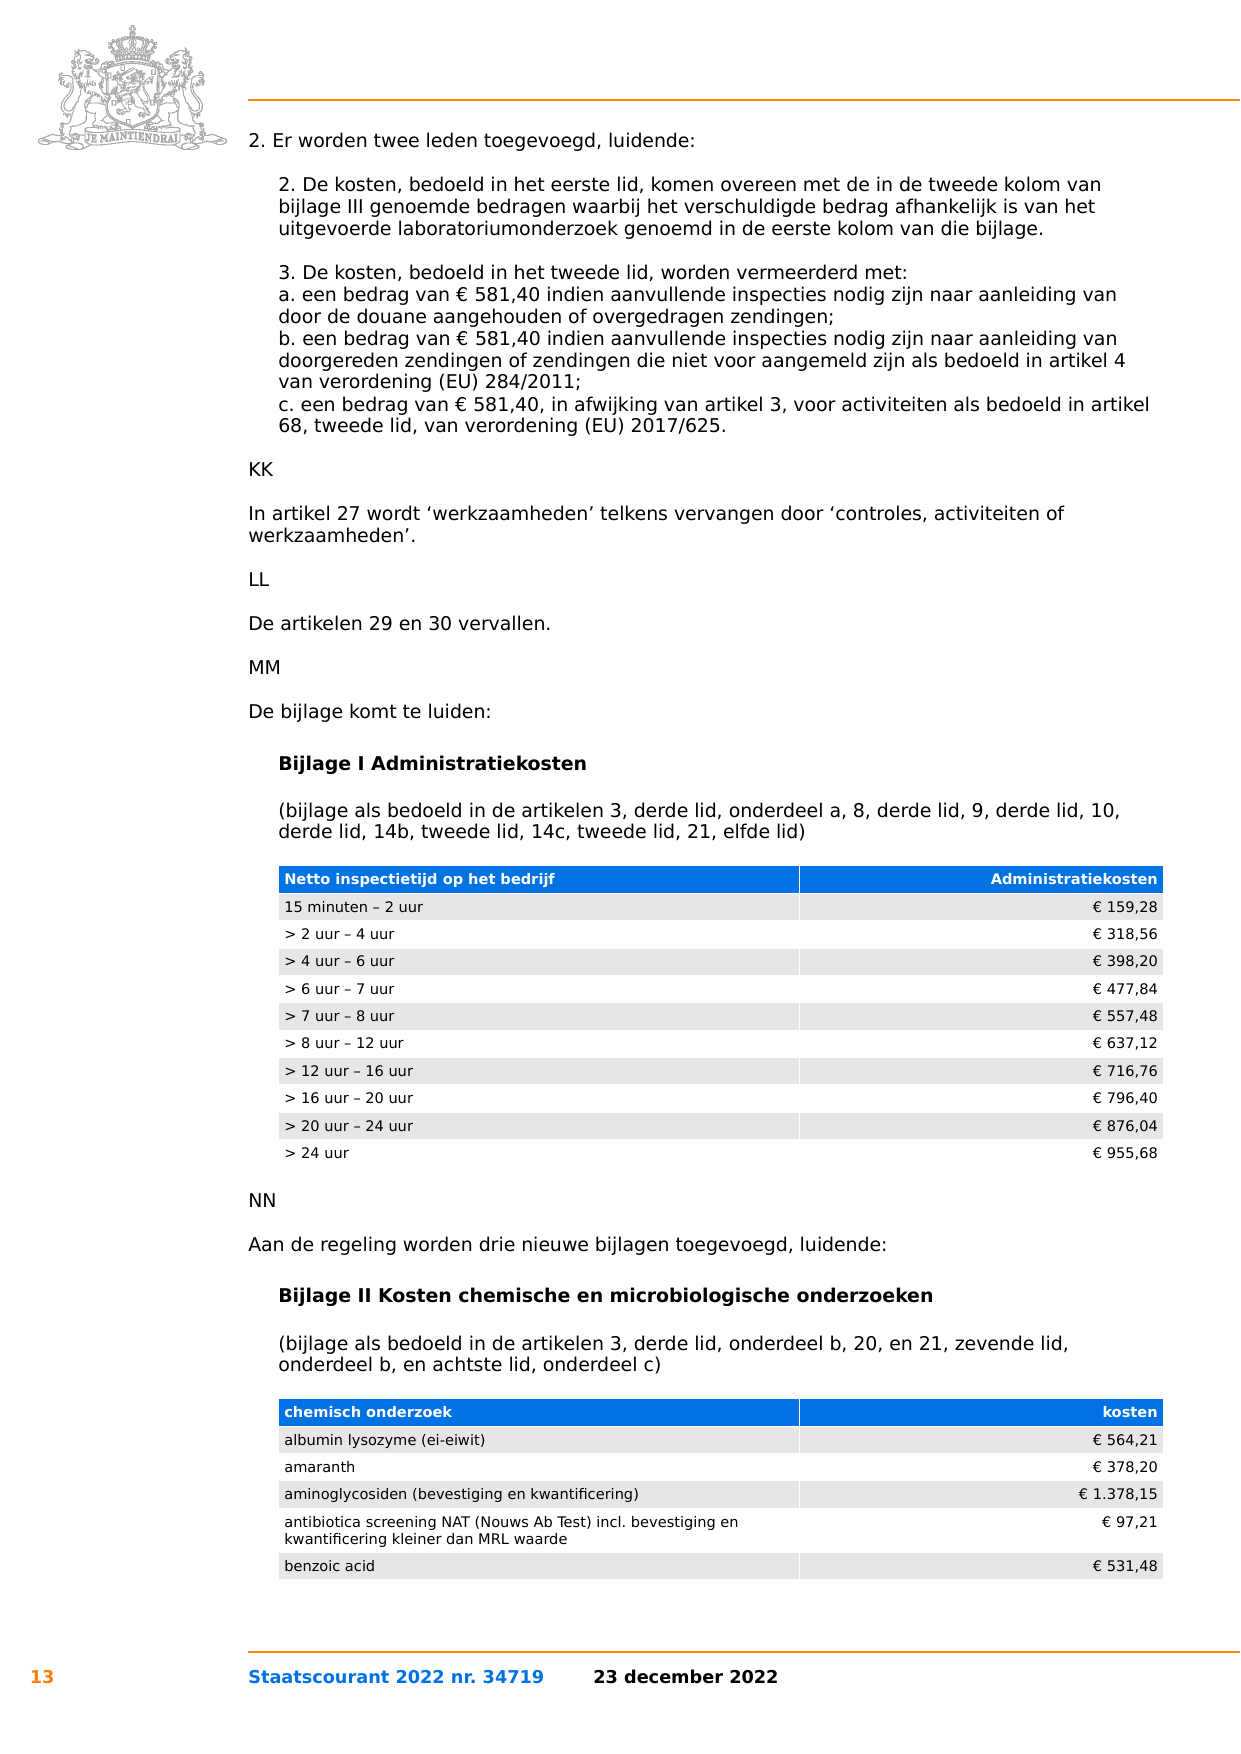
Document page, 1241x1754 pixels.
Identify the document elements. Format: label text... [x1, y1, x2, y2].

table_header chemisch onderzoek [279, 1399, 799, 1426]
text 3. De kosten, bedoeld in het tweede lid, worden vermeerderd met: [278, 262, 1163, 283]
table_cell > 4 uur – 6 uur [279, 949, 799, 975]
table_cell benzoic acid [279, 1553, 799, 1579]
table_cell > 16 uur – 20 uur [279, 1086, 799, 1112]
table_cell € 796,40 [800, 1086, 1163, 1112]
table_header Administratiekosten [800, 866, 1163, 893]
subtitle Bijlage I Administratiekosten [278, 752, 1163, 774]
table_cell amaranth [279, 1454, 799, 1480]
table_cell € 564,21 [800, 1427, 1163, 1453]
table_cell € 159,28 [800, 894, 1163, 920]
text De bijlage komt te luiden: [248, 701, 1163, 722]
text De artikelen 29 en 30 vervallen. [248, 613, 1163, 635]
text KK [248, 459, 1163, 481]
table_cell € 955,68 [800, 1140, 1163, 1167]
table_cell € 531,48 [800, 1553, 1163, 1579]
table_cell € 477,84 [800, 976, 1163, 1002]
text 2. De kosten, bedoeld in het eerste lid, komen overeen met de in de tweede kolom van bijlage III genoemde bedragen waarbij het verschuldigde bedrag afhankelijk is van het uitgevoerde laboratoriumonderzoek genoemd in de eerste kolom van die bijlage. [278, 174, 1163, 240]
table_cell antibiotica screening NAT (Nouws Ab Test) incl. bevestiging en kwantificering kleiner dan MRL waarde [279, 1509, 799, 1552]
text NN [248, 1189, 1163, 1212]
text (bijlage als bedoeld in de artikelen 3, derde lid, onderdeel a, 8, derde lid, 9, derde lid, 10, derde lid, 14b, tweede lid, 14c, tweede lid, 21, elfde lid) [278, 799, 1163, 843]
text 2. Er worden twee leden toegevoegd, luidende: [248, 130, 1163, 152]
table_cell > 7 uur – 8 uur [279, 1003, 799, 1030]
table_cell € 716,76 [800, 1058, 1163, 1084]
picture [38, 25, 227, 150]
text LL [248, 569, 1163, 591]
text In artikel 27 wordt ‘werkzaamheden’ telkens vervangen door ‘controles, activiteiten of werkzaamheden’. [248, 503, 1163, 547]
table_cell > 6 uur – 7 uur [279, 976, 799, 1002]
table_cell € 318,56 [800, 921, 1163, 947]
table_cell € 398,20 [800, 949, 1163, 975]
text c. een bedrag van € 581,40, in afwijking van artikel 3, voor activiteiten als bedoeld in artikel 68, tweede lid, van verordening (EU) 2017/625. [278, 393, 1163, 437]
table_cell € 557,48 [800, 1003, 1163, 1030]
table_cell € 637,12 [800, 1031, 1163, 1057]
text a. een bedrag van € 581,40 indien aanvullende inspecties nodig zijn naar aanleiding van door de douane aangehouden of overgedragen zendingen; [278, 283, 1163, 327]
table_cell € 1.378,15 [800, 1481, 1163, 1508]
table_cell albumin lysozyme (ei-eiwit) [279, 1427, 799, 1453]
subtitle Bijlage II Kosten chemische en microbiologische onderzoeken [278, 1285, 1163, 1307]
table_cell > 2 uur – 4 uur [279, 921, 799, 947]
text b. een bedrag van € 581,40 indien aanvullende inspecties nodig zijn naar aanleiding van doorgereden zendingen of zendingen die niet voor aangemeld zijn als bedoeld in artikel 4 van verordening (EU) 284/2011; [278, 327, 1163, 393]
text (bijlage als bedoeld in de artikelen 3, derde lid, onderdeel b, 20, en 21, zevende lid, onderdeel b, en achtste lid, onderdeel c) [278, 1332, 1163, 1376]
text MM [248, 657, 1163, 679]
table_cell > 20 uur – 24 uur [279, 1113, 799, 1139]
table_cell > 24 uur [279, 1140, 799, 1167]
table_cell aminoglycosiden (bevestiging en kwantificering) [279, 1481, 799, 1508]
text Aan de regeling worden drie nieuwe bijlagen toegevoegd, luidende: [248, 1233, 1163, 1255]
table_cell € 876,04 [800, 1113, 1163, 1139]
table_cell > 12 uur – 16 uur [279, 1058, 799, 1084]
table_header kosten [800, 1399, 1163, 1426]
table_cell € 378,20 [800, 1454, 1163, 1480]
table_header Netto inspectietijd op het bedrijf [279, 866, 799, 893]
table_cell € 97,21 [800, 1509, 1163, 1552]
table_cell > 8 uur – 12 uur [279, 1031, 799, 1057]
table_cell 15 minuten – 2 uur [279, 894, 799, 920]
